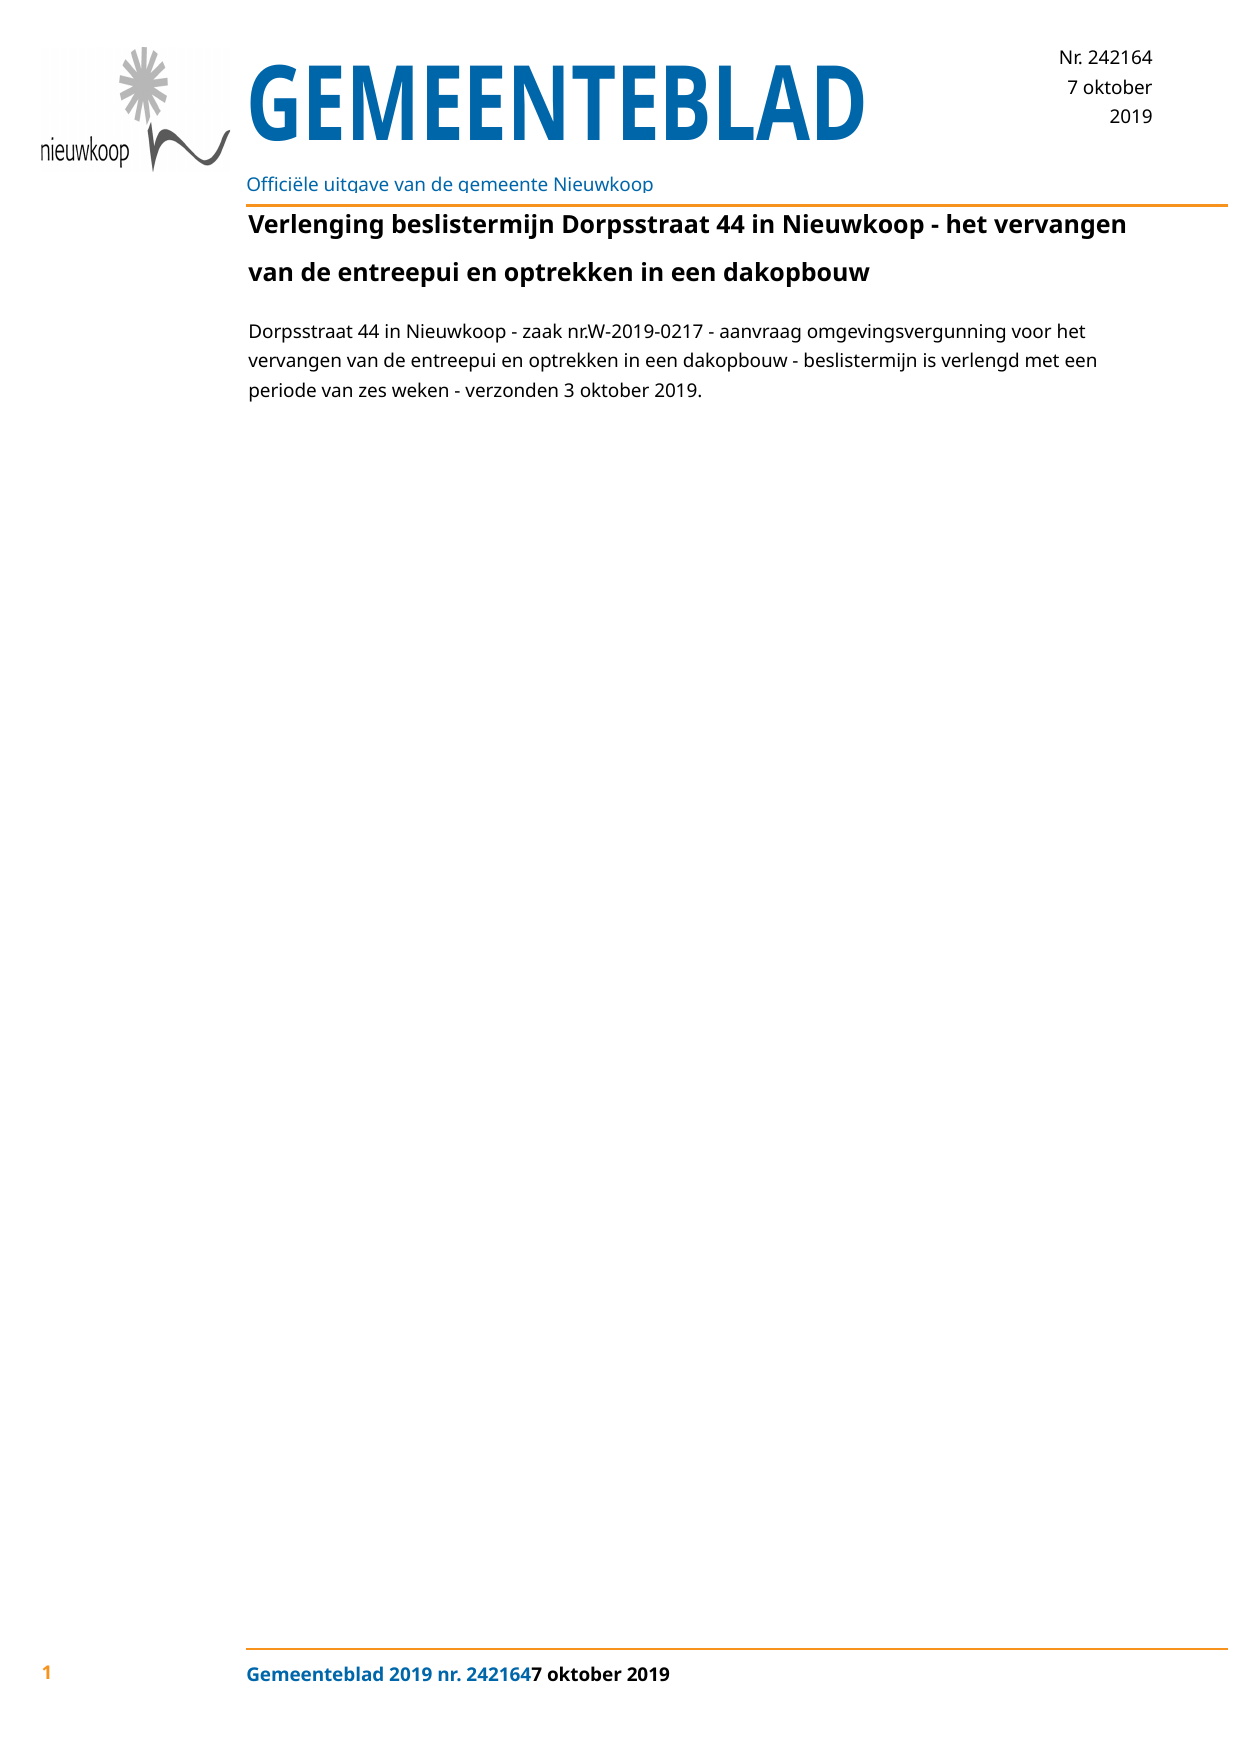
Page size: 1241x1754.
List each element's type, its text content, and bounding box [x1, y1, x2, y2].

text Dorpsstraat 44 in Nieuwkoop - zaak nr.W-2019-0217 - aanvraag omgevingsvergunning voor het vervangen van de entreepui en optrekken in een dakopbouw - beslistermijn is verlengd met een periode van zes weken - verzonden 3 oktober 2019. [248, 318, 1152, 403]
picture [41, 47, 231, 172]
text Verlenging beslistermijn Dorpsstraat 44 in Nieuwkoop - het vervangen van de entreepui en optrekken in een dakopbouw [248, 207, 1152, 288]
